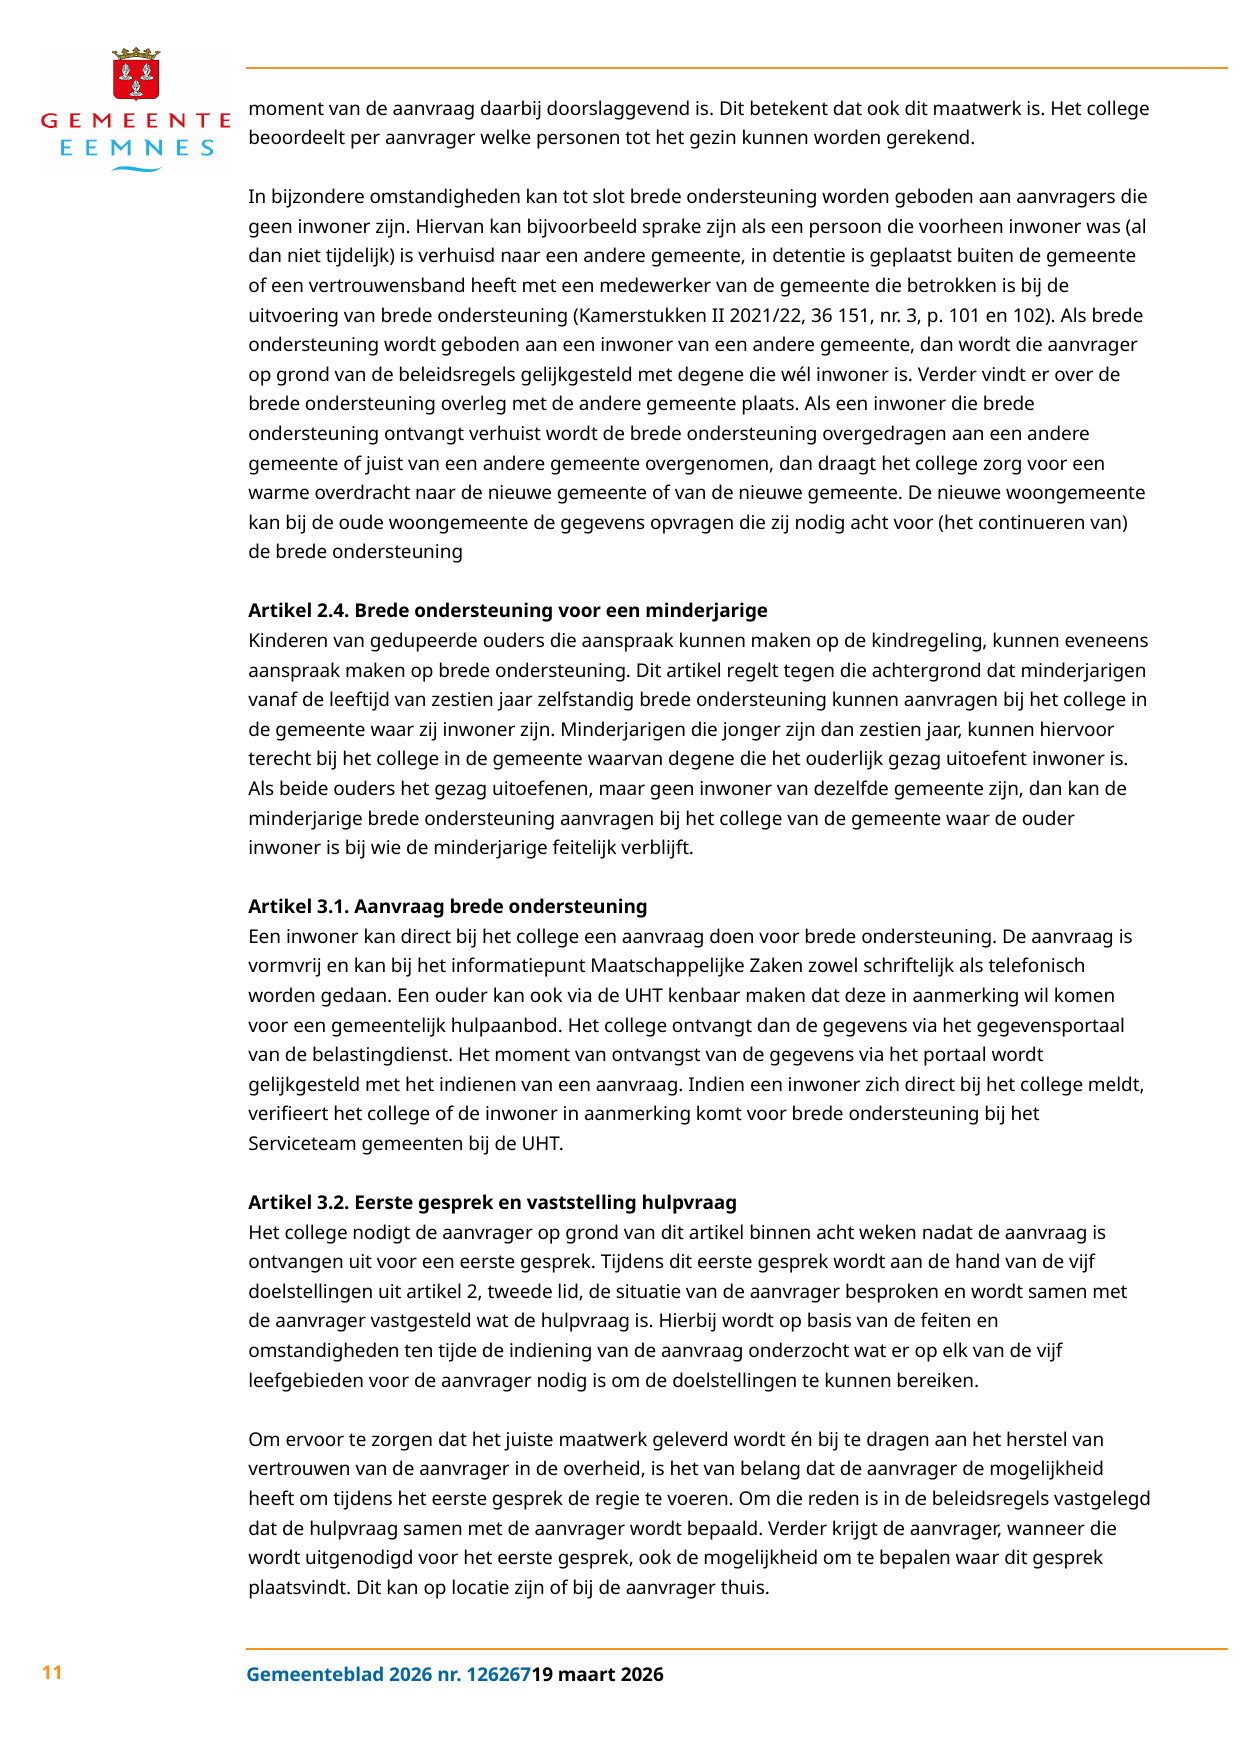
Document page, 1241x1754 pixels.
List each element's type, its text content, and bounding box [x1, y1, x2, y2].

text In bijzondere omstandigheden kan tot slot brede ondersteuning worden geboden aan aanvragers die geen inwoner zijn. Hiervan kan bijvoorbeeld sprake zijn als een persoon die voorheen inwoner was (al dan niet tijdelijk) is verhuisd naar een andere gemeente, in detentie is geplaatst buiten de gemeente of een vertrouwensband heeft met een medewerker van de gemeente die betrokken is bij de uitvoering van brede ondersteuning (Kamerstukken II 2021/22, 36 151, nr. 3, p. 101 en 102). Als brede ondersteuning wordt geboden aan een inwoner van een andere gemeente, dan wordt die aanvrager op grond van de beleidsregels gelijkgesteld met degene die wél inwoner is. Verder vindt er over de brede ondersteuning overleg met de andere gemeente plaats. Als een inwoner die brede ondersteuning ontvangt verhuist wordt de brede ondersteuning overgedragen aan een andere gemeente of juist van een andere gemeente overgenomen, dan draagt het college zorg voor een warme overdracht naar de nieuwe gemeente of van de nieuwe gemeente. De nieuwe woongemeente kan bij de oude woongemeente de gegevens opvragen die zij nodig acht voor (het continueren van) de brede ondersteuning [248, 183, 1152, 564]
text moment van de aanvraag daarbij doorslaggevend is. Dit betekent dat ook dit maatwerk is. Het college beoordeelt per aanvrager welke personen tot het gezin kunnen worden gerekend. [248, 95, 1152, 150]
text Een inwoner kan direct bij het college een aanvraag doen voor brede ondersteuning. De aanvraag is vormvrij en kan bij het informatiepunt Maatschappelijke Zaken zowel schriftelijk als telefonisch worden gedaan. Een ouder kan ook via de UHT kenbaar maken dat deze in aanmerking wil komen voor een gemeentelijk hulpaanbod. Het college ontvangt dan de gegevens via het gegevensportaal van de belastingdienst. Het moment van ontvangst van de gegevens via het portaal wordt gelijkgesteld met het indienen van een aanvraag. Indien een inwoner zich direct bij het college meldt, verifieert het college of de inwoner in aanmerking komt voor brede ondersteuning bij het Serviceteam gemeenten bij de UHT. [248, 923, 1152, 1156]
text Artikel 3.2. Eerste gesprek en vaststelling hulpvraag [248, 1189, 1152, 1215]
text Artikel 2.4. Brede ondersteuning voor een minderjarige [248, 598, 1152, 623]
text Om ervoor te zorgen dat het juiste maatwerk geleverd wordt én bij te dragen aan het herstel van vertrouwen van de aanvrager in de overheid, is het van belang dat de aanvrager de mogelijkheid heeft om tijdens het eerste gesprek de regie te voeren. Om die reden is in de beleidsregels vastgelegd dat de hulpvraag samen met de aanvrager wordt bepaald. Verder krijgt de aanvrager, wanneer die wordt uitgenodigd voor het eerste gesprek, ook de mogelijkheid om te bepalen waar dit gesprek plaatsvindt. Dit kan op locatie zijn of bij de aanvrager thuis. [248, 1426, 1152, 1600]
picture [41, 47, 231, 172]
text Artikel 3.1. Aanvraag brede ondersteuning [248, 893, 1152, 919]
text Kinderen van gedupeerde ouders die aanspraak kunnen maken op de kindregeling, kunnen eveneens aanspraak maken op brede ondersteuning. Dit artikel regelt tegen die achtergrond dat minderjarigen vanaf de leeftijd van zestien jaar zelfstandig brede ondersteuning kunnen aanvragen bij het college in de gemeente waar zij inwoner zijn. Minderjarigen die jonger zijn dan zestien jaar, kunnen hiervoor terecht bij het college in de gemeente waarvan degene die het ouderlijk gezag uitoefent inwoner is. Als beide ouders het gezag uitoefenen, maar geen inwoner van dezelfde gemeente zijn, dan kan de minderjarige brede ondersteuning aanvragen bij het college van de gemeente waar de ouder inwoner is bij wie de minderjarige feitelijk verblijft. [248, 627, 1152, 860]
text Het college nodigt de aanvrager op grond van dit artikel binnen acht weken nadat de aanvraag is ontvangen uit voor een eerste gesprek. Tijdens dit eerste gesprek wordt aan de hand van de vijf doelstellingen uit artikel 2, tweede lid, de situatie van de aanvrager besproken en wordt samen met de aanvrager vastgesteld wat de hulpvraag is. Hierbij wordt op basis van de feiten en omstandigheden ten tijde de indiening van de aanvraag onderzocht wat er op elk van de vijf leefgebieden voor de aanvrager nodig is om de doelstellingen te kunnen bereiken. [248, 1219, 1152, 1393]
